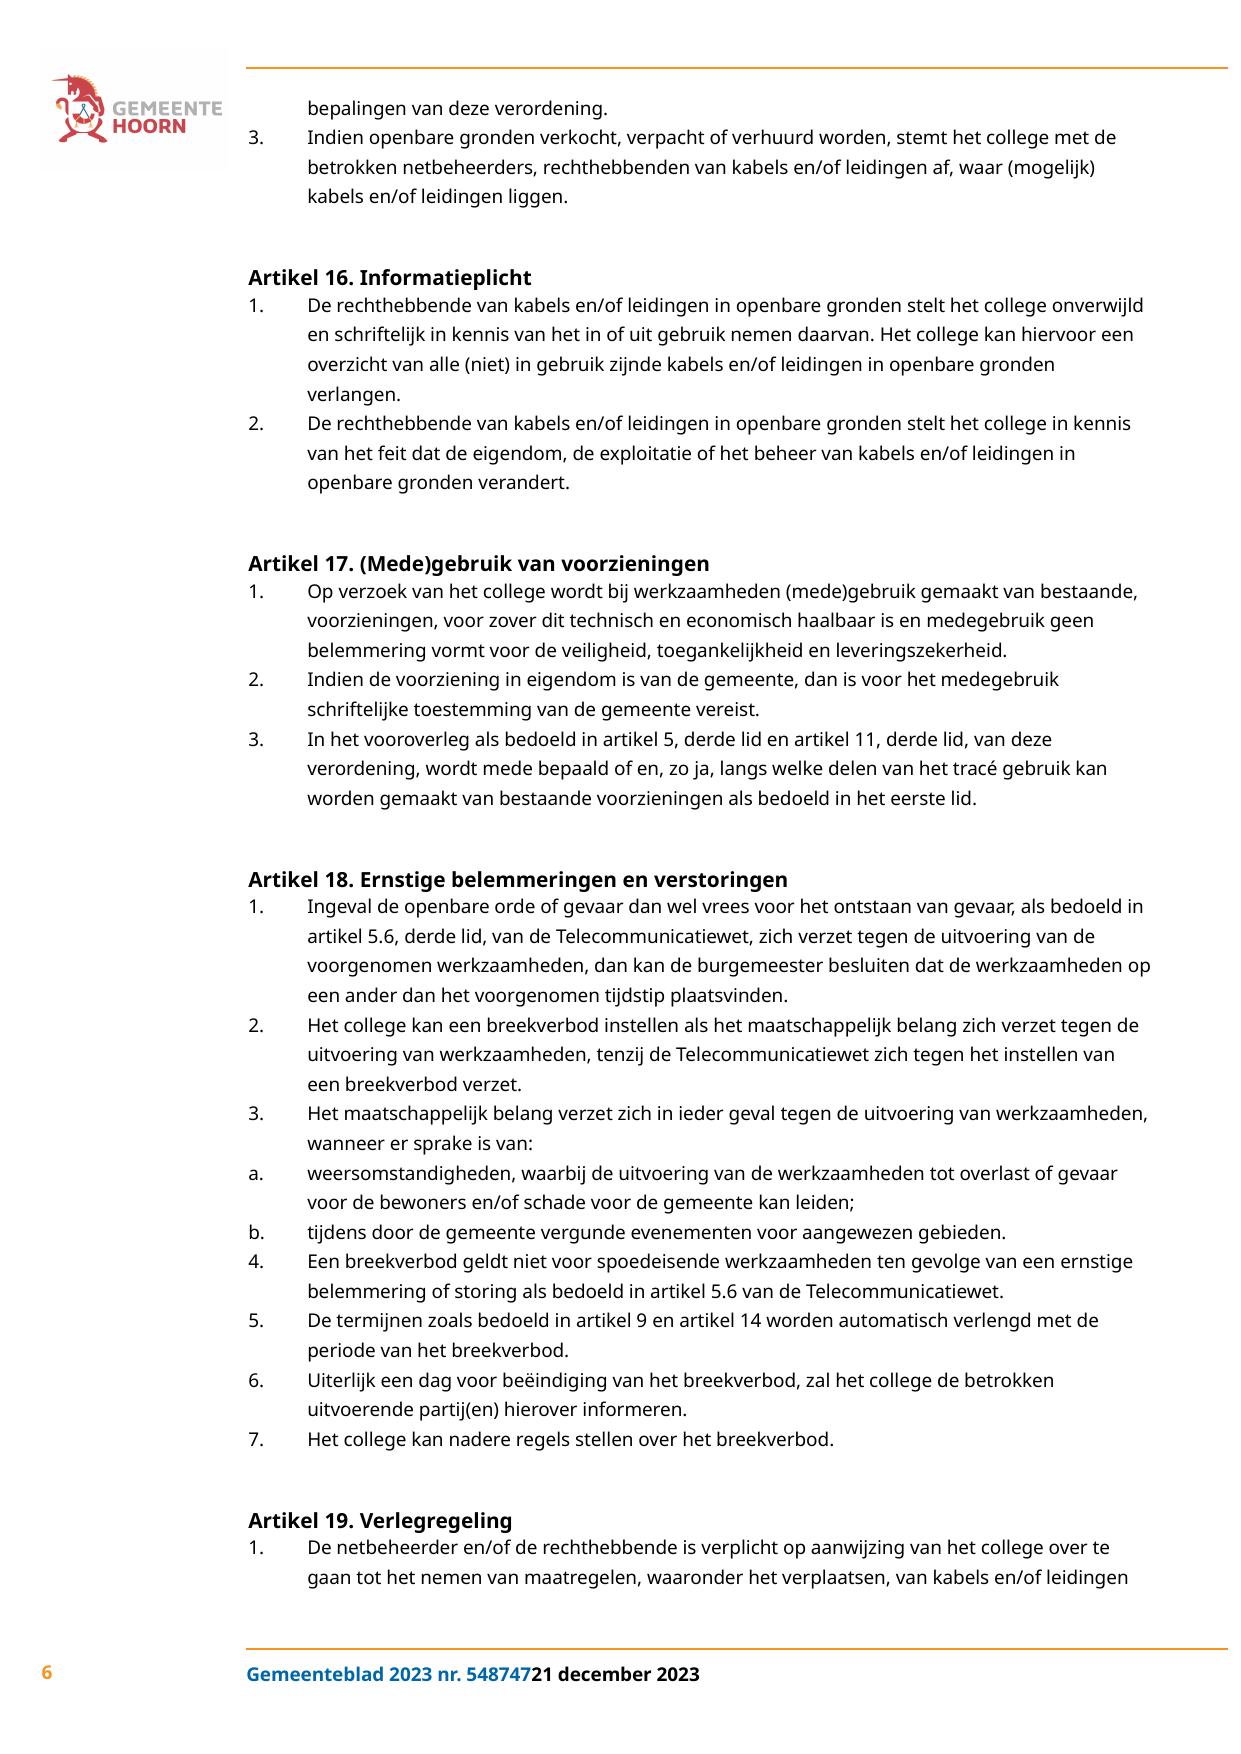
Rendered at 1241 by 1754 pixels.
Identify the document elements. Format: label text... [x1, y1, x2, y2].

text Artikel 19. Verlegregeling [248, 1506, 1152, 1534]
text Artikel 18. Ernstige belemmeringen en verstoringen [248, 865, 1152, 893]
text Artikel 16. Informatieplicht [248, 263, 1152, 292]
list Ingeval de openbare orde of gevaar dan wel vrees voor het ontstaan van gevaar, als bedoeld in artikel 5.6, derde lid, van de Telecommunicatiewet, zich verzet tegen de uitvoering van de voorgenomen werkzaamheden, dan kan de burgemeester besluiten dat de werkzaamheden op een ander dan het voorgenomen tijdstip plaatsvinden. [248, 893, 1152, 1008]
text Artikel 17. (Mede)gebruik van voorzieningen [248, 549, 1152, 578]
list weersomstandigheden, waarbij de uitvoering van de werkzaamheden tot overlast of gevaar voor de bewoners en/of schade voor de gemeente kan leiden; [248, 1160, 1152, 1215]
list In het vooroverleg als bedoeld in artikel 5, derde lid en artikel 11, derde lid, van deze verordening, wordt mede bepaald of en, zo ja, langs welke delen van het tracé gebruik kan worden gemaakt van bestaande voorzieningen als bedoeld in het eerste lid. [248, 726, 1152, 811]
list Indien openbare gronden verkocht, verpacht of verhuurd worden, stemt het college met de betrokken netbeheerders, rechthebbenden van kabels en/of leidingen af, waar (mogelijk) kabels en/of leidingen liggen. [248, 124, 1152, 209]
picture [41, 47, 231, 172]
list De rechthebbende van kabels en/of leidingen in openbare gronden stelt het college in kennis van het feit dat de eigendom, de exploitatie of het beheer van kabels en/of leidingen in openbare gronden verandert. [248, 410, 1152, 495]
list De netbeheerder en/of de rechthebbende is verplicht op aanwijzing van het college over te gaan tot het nemen van maatregelen, waaronder het verplaatsen, van kabels en/of leidingen [248, 1534, 1152, 1590]
list tijdens door de gemeente vergunde evenementen voor aangewezen gebieden. [248, 1219, 1152, 1244]
list bepalingen van deze verordening. [248, 95, 1152, 121]
list Uiterlijk een dag voor beëindiging van het breekverbod, zal het college de betrokken uitvoerende partij(en) hierover informeren. [248, 1367, 1152, 1422]
list Een breekverbod geldt niet voor spoedeisende werkzaamheden ten gevolge van een ernstige belemmering of storing als bedoeld in artikel 5.6 van de Telecommunicatiewet. [248, 1248, 1152, 1304]
list Indien de voorziening in eigendom is van de gemeente, dan is voor het medegebruik schriftelijke toestemming van de gemeente vereist. [248, 667, 1152, 722]
list Het college kan een breekverbod instellen als het maatschappelijk belang zich verzet tegen de uitvoering van werkzaamheden, tenzij de Telecommunicatiewet zich tegen het instellen van een breekverbod verzet. [248, 1012, 1152, 1097]
list De termijnen zoals bedoeld in artikel 9 en artikel 14 worden automatisch verlengd met de periode van het breekverbod. [248, 1308, 1152, 1363]
list Het maatschappelijk belang verzet zich in ieder geval tegen de uitvoering van werkzaamheden, wanneer er sprake is van: [248, 1101, 1152, 1156]
list Op verzoek van het college wordt bij werkzaamheden (mede)gebruik gemaakt van bestaande, voorzieningen, voor zover dit technisch en economisch haalbaar is en medegebruik geen belemmering vormt voor de veiligheid, toegankelijkheid en leveringszekerheid. [248, 578, 1152, 663]
list De rechthebbende van kabels en/of leidingen in openbare gronden stelt het college onverwijld en schriftelijk in kennis van het in of uit gebruik nemen daarvan. Het college kan hiervoor een overzicht van alle (niet) in gebruik zijnde kabels en/of leidingen in openbare gronden verlangen. [248, 292, 1152, 406]
list Het college kan nadere regels stellen over het breekverbod. [248, 1426, 1152, 1452]
